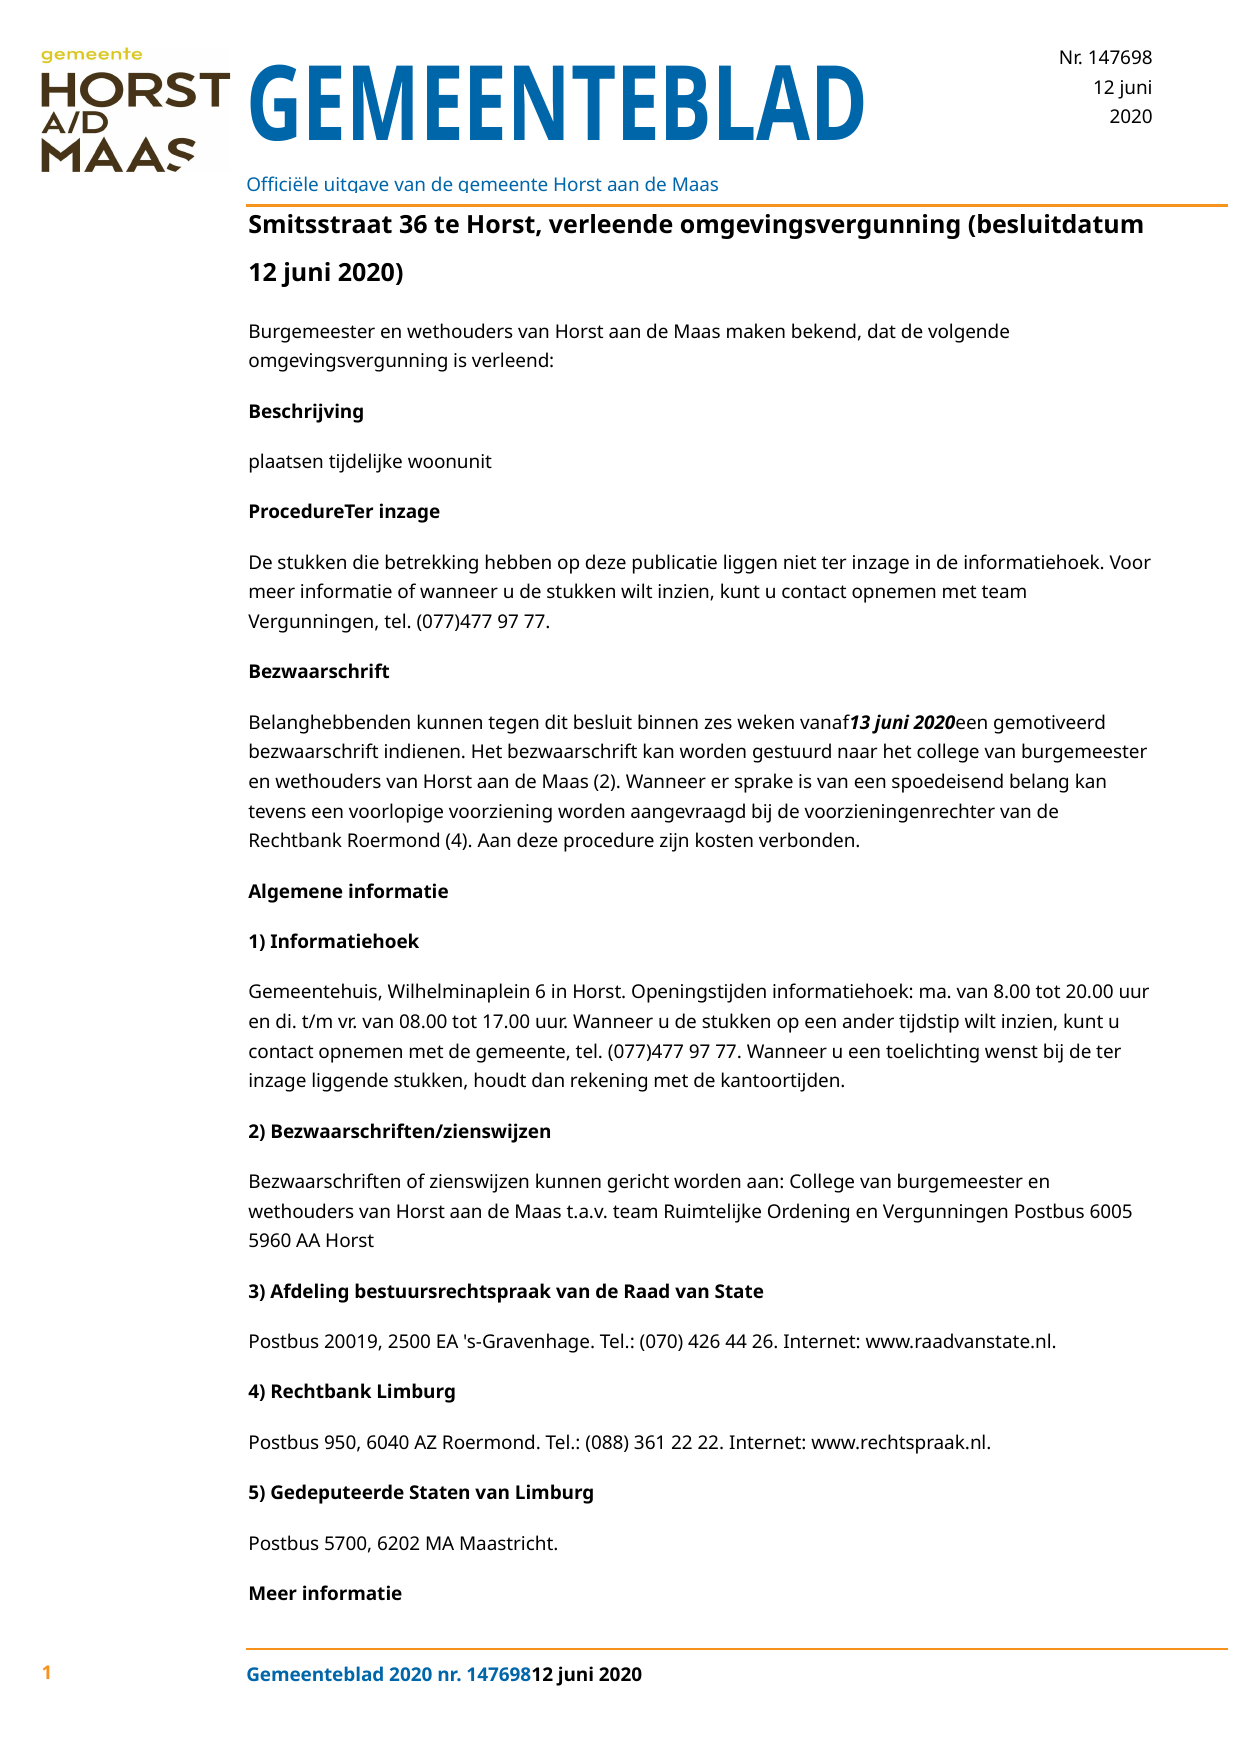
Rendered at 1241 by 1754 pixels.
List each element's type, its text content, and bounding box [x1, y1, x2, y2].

text 3) Afdeling bestuursrechtspraak van de Raad van State [248, 1278, 1152, 1304]
text 2) Bezwaarschriften/zienswijzen [248, 1118, 1152, 1144]
text Postbus 5700, 6202 MA Maastricht. [248, 1530, 1152, 1556]
text Beschrijving [248, 398, 1152, 424]
text ProcedureTer inzage [248, 499, 1152, 524]
text plaatsen tijdelijke woonunit [248, 448, 1152, 474]
text 1) Informatiehoek [248, 928, 1152, 954]
text Smitsstraat 36 te Horst, verleende omgevingsvergunning (besluitdatum 12 juni 2020) [248, 207, 1152, 288]
text Burgemeester en wethouders van Horst aan de Maas maken bekend, dat de volgende omgevingsvergunning is verleend: [248, 318, 1152, 373]
text Algemene informatie [248, 878, 1152, 904]
text De stukken die betrekking hebben op deze publicatie liggen niet ter inzage in de informatiehoek. Voor meer informatie of wanneer u de stukken wilt inzien, kunt u contact opnemen met team Vergunningen, tel. (077)477 97 77. [248, 549, 1152, 634]
text 5) Gedeputeerde Staten van Limburg [248, 1479, 1152, 1505]
text Meer informatie [248, 1580, 1152, 1606]
text Bezwaarschriften of zienswijzen kunnen gericht worden aan: College van burgemeester en wethouders van Horst aan de Maas t.a.v. team Ruimtelijke Ordening en Vergunningen Postbus 6005 5960 AA Horst [248, 1168, 1152, 1253]
text Bezwaarschrift [248, 659, 1152, 684]
text Gemeentehuis, Wilhelminaplein 6 in Horst. Openingstijden informatiehoek: ma. van 8.00 tot 20.00 uur en di. t/m vr. van 08.00 tot 17.00 uur. Wanneer u de stukken op een ander tijdstip wilt inzien, kunt u contact opnemen met de gemeente, tel. (077)477 97 77. Wanneer u een toelichting wenst bij de ter inzage liggende stukken, houdt dan rekening met de kantoortijden. [248, 979, 1152, 1093]
text Postbus 20019, 2500 EA 's-Gravenhage. Tel.: (070) 426 44 26. Internet: www.raadvanstate.nl. [248, 1328, 1152, 1354]
text Belanghebbenden kunnen tegen dit besluit binnen zes weken vanaf13 juni 2020een gemotiveerd bezwaarschrift indienen. Het bezwaarschrift kan worden gestuurd naar het college van burgemeester en wethouders van Horst aan de Maas (2). Wanneer er sprake is van een spoedeisend belang kan tevens een voorlopige voorziening worden aangevraagd bij de voorzieningenrechter van de Rechtbank Roermond (4). Aan deze procedure zijn kosten verbonden. [248, 709, 1152, 853]
picture [41, 47, 231, 172]
text 4) Rechtbank Limburg [248, 1379, 1152, 1404]
text Postbus 950, 6040 AZ Roermond. Tel.: (088) 361 22 22. Internet: www.rechtspraak.nl. [248, 1429, 1152, 1455]
